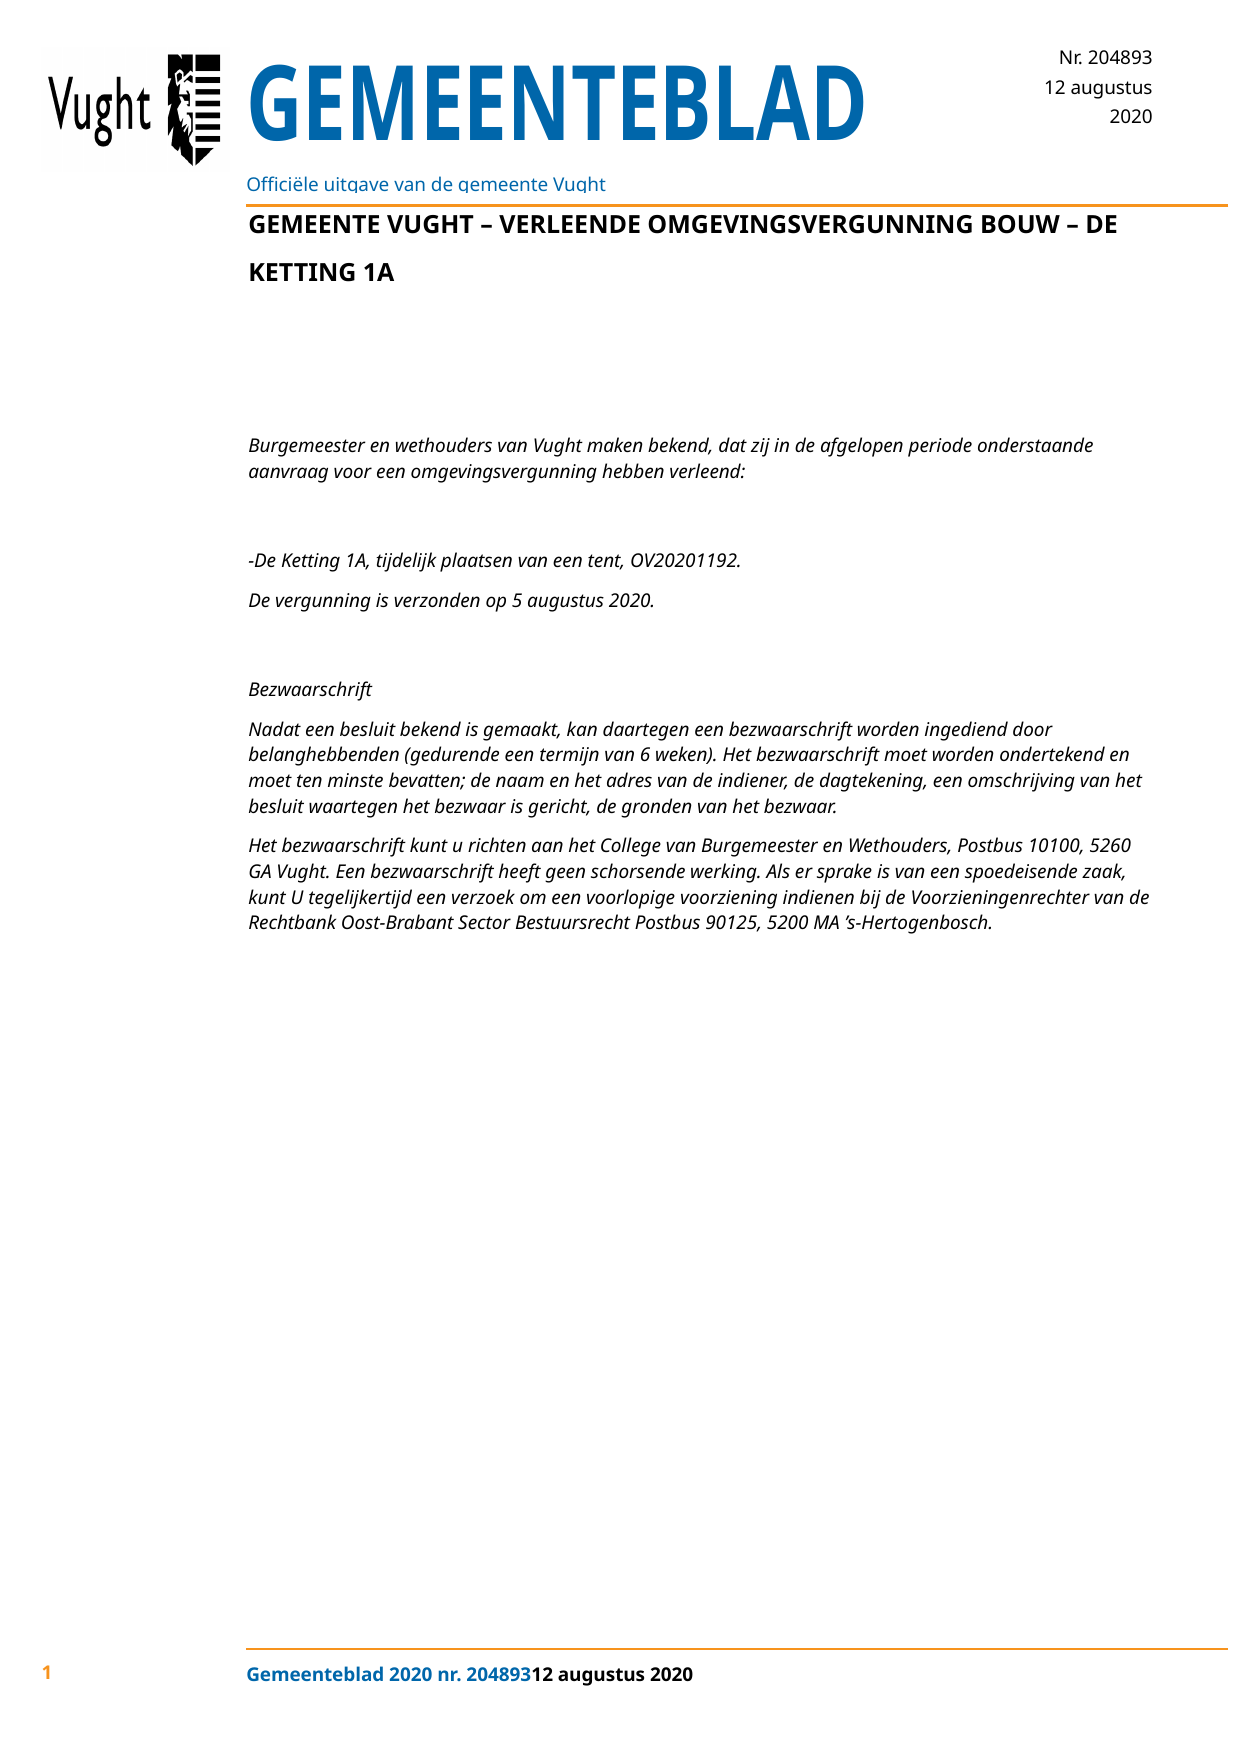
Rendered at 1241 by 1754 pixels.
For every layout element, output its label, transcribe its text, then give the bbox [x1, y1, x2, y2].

text -De Ketting 1A, tijdelijk plaatsen van een tent, OV20201192. [248, 548, 1152, 573]
text Burgemeester en wethouders van Vught maken bekend, dat zij in de afgelopen periode onderstaande aanvraag voor een omgevingsvergunning hebben verleend: [248, 432, 1152, 484]
text Bezwaarschrift [248, 677, 1152, 702]
text De vergunning is verzonden op 5 augustus 2020. [248, 587, 1152, 613]
text Nadat een besluit bekend is gemaakt, kan daartegen een bezwaarschrift worden ingediend door belanghebbenden (gedurende een termijn van 6 weken). Het bezwaarschrift moet worden ondertekend en moet ten minste bevatten; de naam en het adres van de indiener, de dagtekening, een omschrijving van het besluit waartegen het bezwaar is gericht, de gronden van het bezwaar. [248, 716, 1152, 819]
text GEMEENTE VUGHT – VERLEENDE OMGEVINGSVERGUNNING BOUW – DE KETTING 1A [248, 207, 1152, 288]
text Het bezwaarschrift kunt u richten aan het College van Burgemeester en Wethouders, Postbus 10100, 5260 GA Vught. Een bezwaarschrift heeft geen schorsende werking. Als er sprake is van een spoedeisende zaak, kunt U tegelijkertijd een verzoek om een voorlopige voorziening indienen bij de Voorzieningenrechter van de Rechtbank Oost-Brabant Sector Bestuursrecht Postbus 90125, 5200 MA ’s-Hertogenbosch. [248, 832, 1152, 935]
picture [41, 47, 231, 172]
